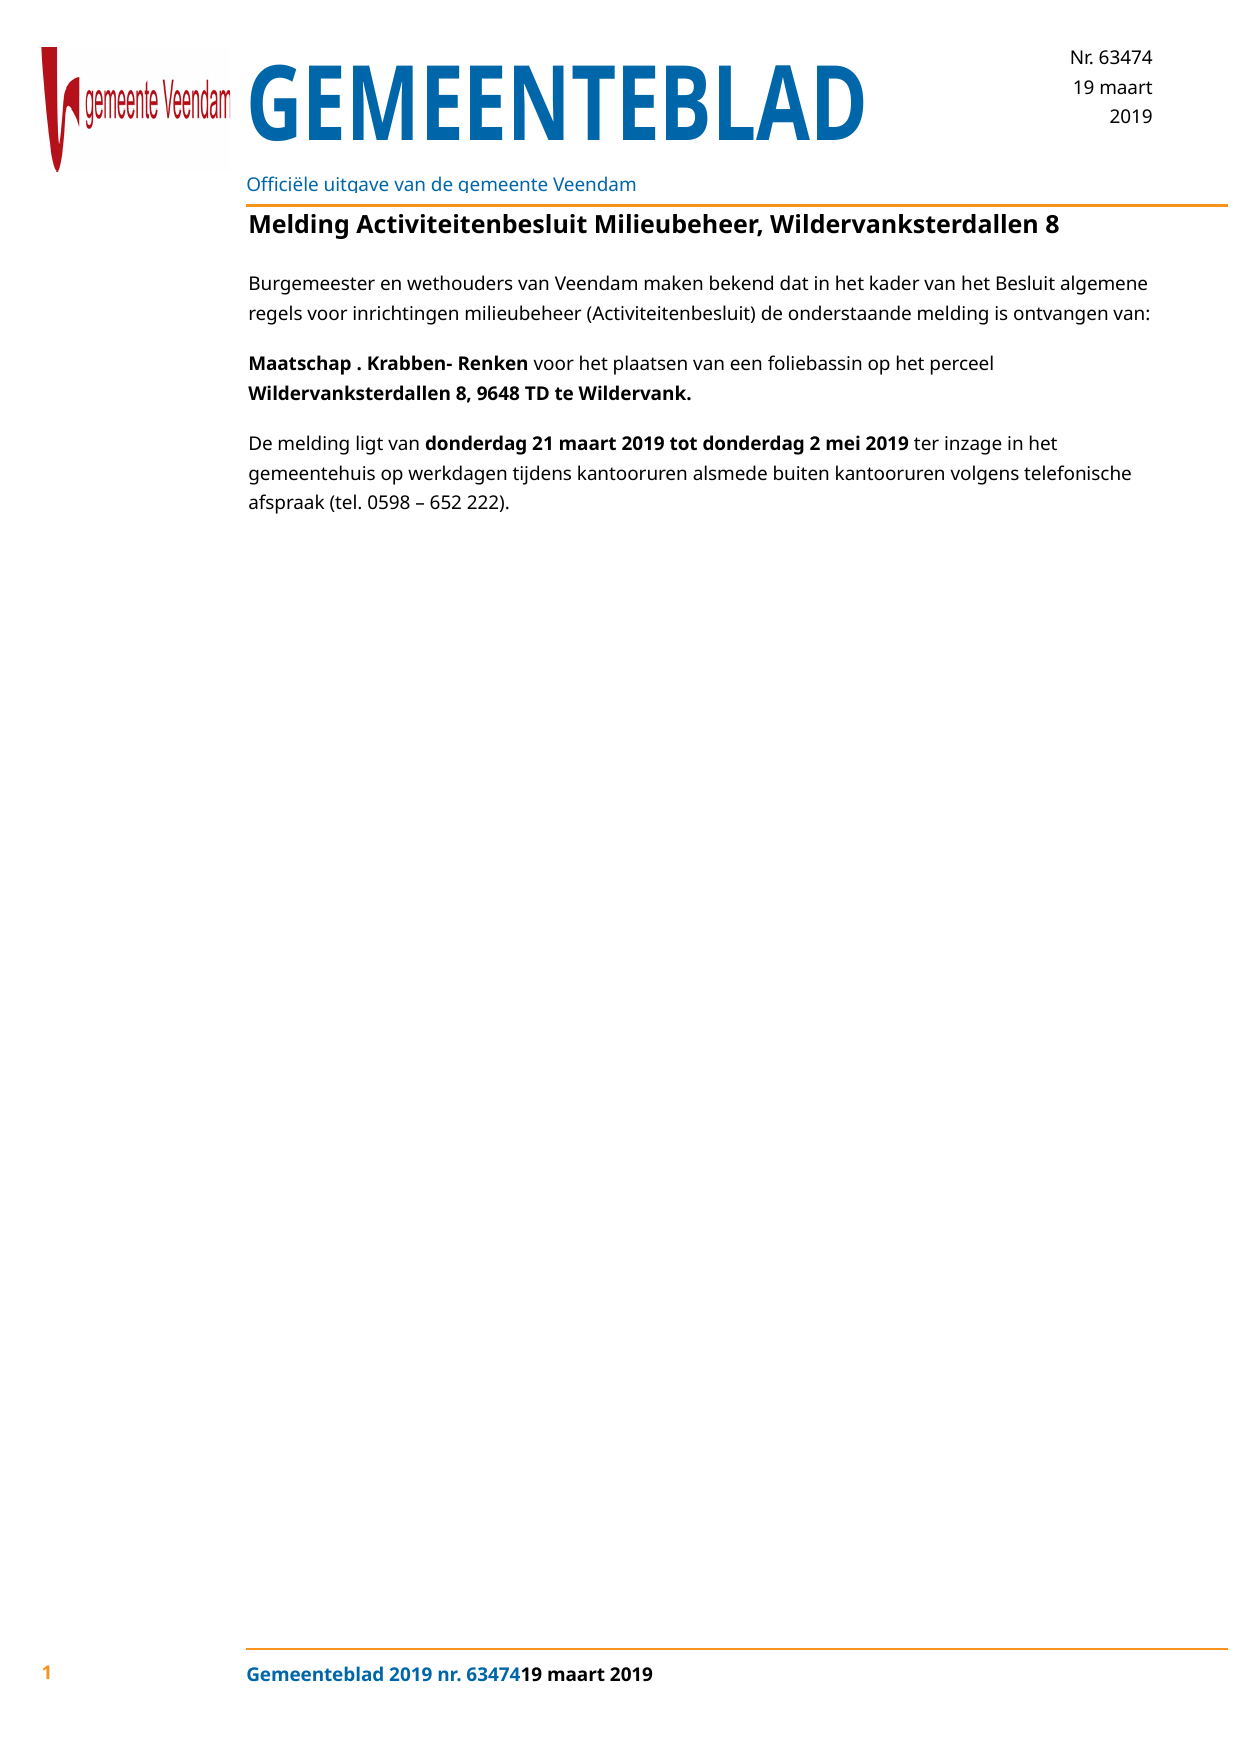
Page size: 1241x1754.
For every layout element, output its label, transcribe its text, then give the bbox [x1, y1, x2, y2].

text Melding Activiteitenbesluit Milieubeheer, Wildervanksterdallen 8 [248, 207, 1152, 241]
text De melding ligt van donderdag 21 maart 2019 tot donderdag 2 mei 2019 ter inzage in het gemeentehuis op werkdagen tijdens kantooruren alsmede buiten kantooruren volgens telefonische afspraak (tel. 0598 – 652 222). [248, 430, 1152, 515]
text Maatschap . Krabben- Renken voor het plaatsen van een foliebassin op het perceel Wildervanksterdallen 8, 9648 TD te Wildervank. [248, 350, 1152, 406]
picture [41, 47, 231, 172]
text Burgemeester en wethouders van Veendam maken bekend dat in het kader van het Besluit algemene regels voor inrichtingen milieubeheer (Activiteitenbesluit) de onderstaande melding is ontvangen van: [248, 270, 1152, 326]
